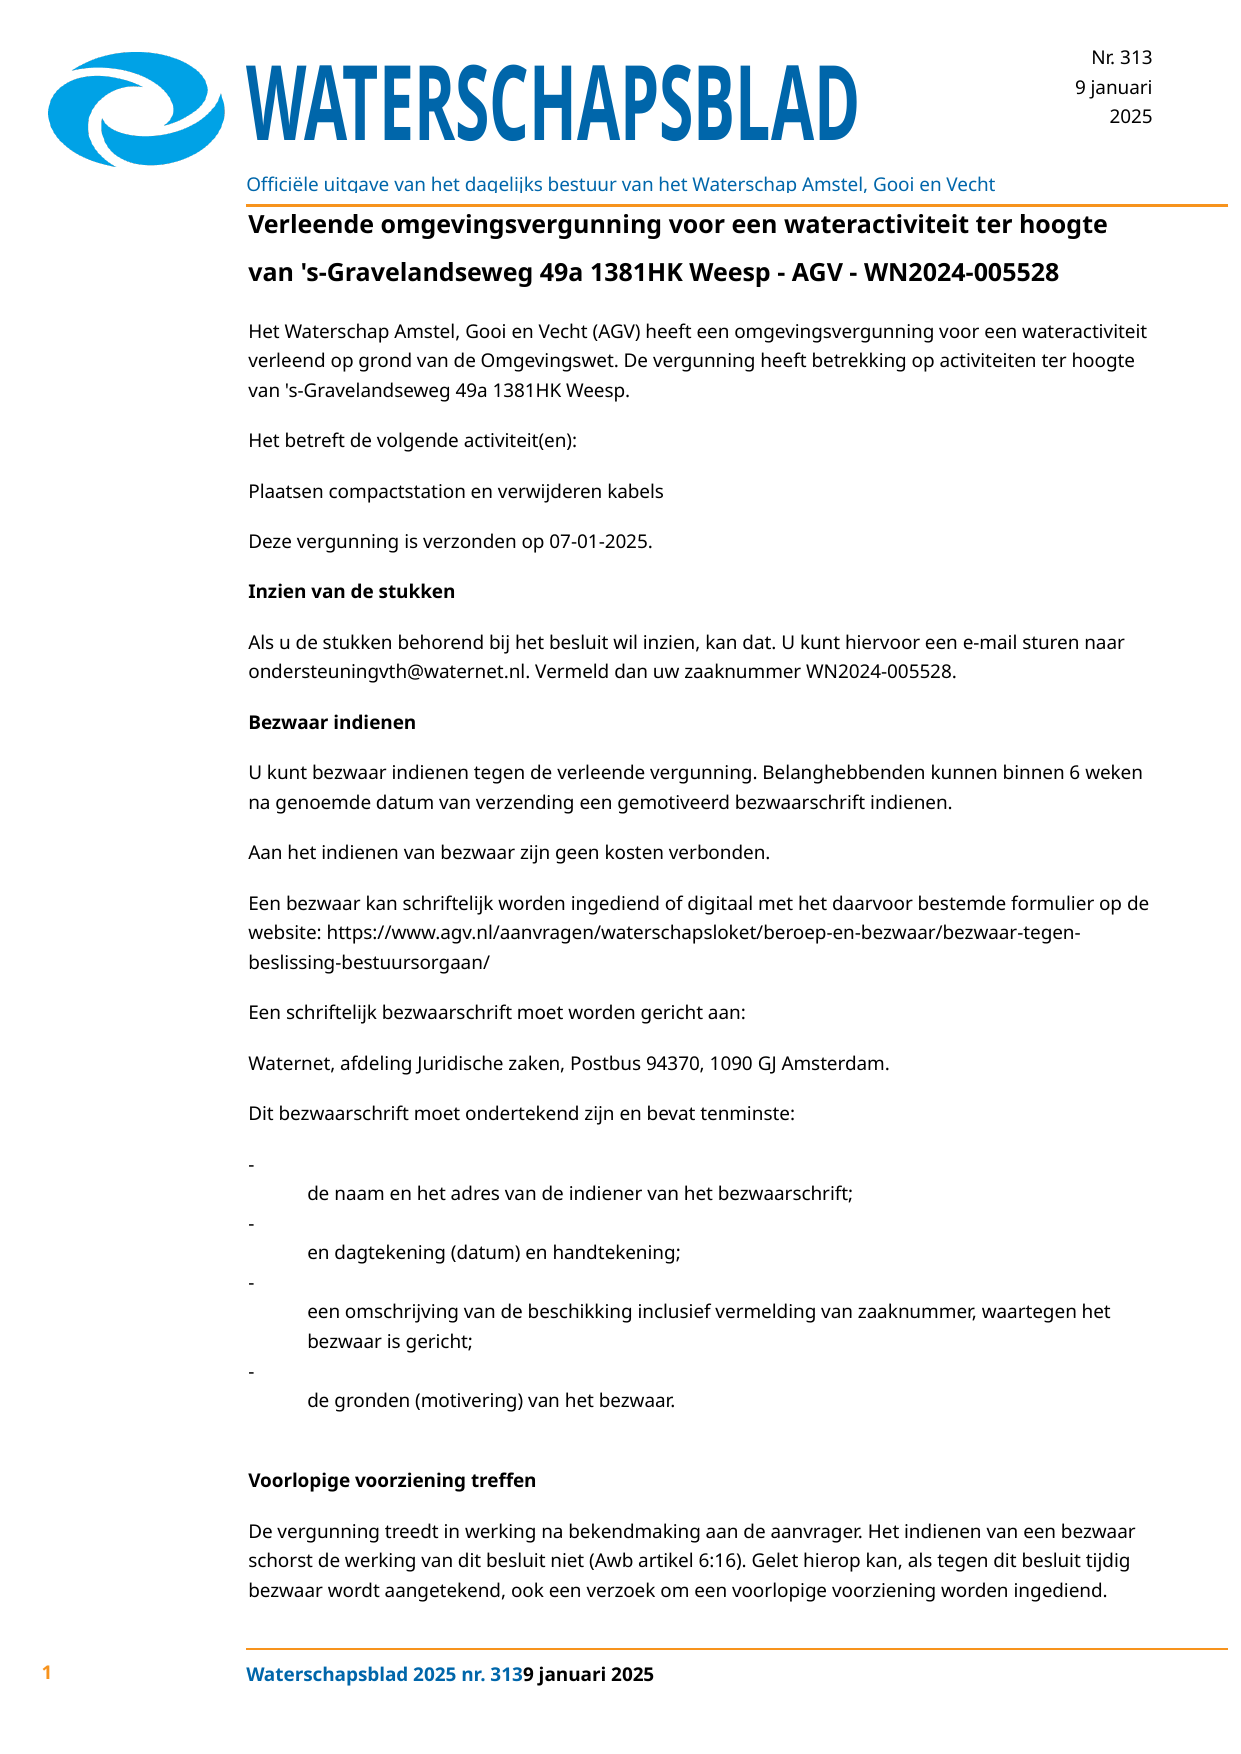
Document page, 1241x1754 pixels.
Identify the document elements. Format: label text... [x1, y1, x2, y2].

text Aan het indienen van bezwaar zijn geen kosten verbonden. [248, 839, 1152, 865]
text Voorlopige voorziening treffen [248, 1467, 1152, 1493]
text Een bezwaar kan schriftelijk worden ingediend of digitaal met het daarvoor bestemde formulier op de website: https://www.agv.nl/aanvragen/waterschapsloket/beroep-en-bezwaar/bezwaar-tegen-beslissing-bestuursorgaan/ [248, 890, 1152, 975]
text Verleende omgevingsvergunning voor een wateractiviteit ter hoogte van 's-Gravelandseweg 49a 1381HK Weesp - AGV - WN2024-005528 [248, 207, 1152, 288]
list een omschrijving van de beschikking inclusief vermelding van zaaknummer, waartegen het bezwaar is gericht; [248, 1299, 1152, 1354]
text Als u de stukken behorend bij het besluit wil inzien, kan dat. U kunt hiervoor een e-mail sturen naar ondersteuningvth@waternet.nl. Vermeld dan uw zaaknummer WN2024-005528. [248, 629, 1152, 684]
list en dagtekening (datum) en handtekening; [248, 1239, 1152, 1265]
text De vergunning treedt in werking na bekendmaking aan de aanvrager. Het indienen van een bezwaar schorst de werking van dit besluit niet (Awb artikel 6:16). Gelet hierop kan, als tegen dit besluit tijdig bezwaar wordt aangetekend, ook een verzoek om een voorlopige voorziening worden ingediend. [248, 1518, 1152, 1603]
picture [41, 47, 231, 172]
text U kunt bezwaar indienen tegen de verleende vergunning. Belanghebbenden kunnen binnen 6 weken na genoemde datum van verzending een gemotiveerd bezwaarschrift indienen. [248, 759, 1152, 815]
text Het Waterschap Amstel, Gooi en Vecht (AGV) heeft een omgevingsvergunning voor een wateractiviteit verleend op grond van de Omgevingswet. De vergunning heeft betrekking op activiteiten ter hoogte van 's-Gravelandseweg 49a 1381HK Weesp. [248, 318, 1152, 403]
list de naam en het adres van de indiener van het bezwaarschrift; [248, 1180, 1152, 1206]
text Plaatsen compactstation en verwijderen kabels [248, 478, 1152, 504]
text Waternet, afdeling Juridische zaken, Postbus 94370, 1090 GJ Amsterdam. [248, 1050, 1152, 1076]
text Inzien van de stukken [248, 579, 1152, 604]
text Deze vergunning is verzonden op 07-01-2025. [248, 528, 1152, 554]
list de gronden (motivering) van het bezwaar. [248, 1387, 1152, 1413]
text Een schriftelijk bezwaarschrift moet worden gericht aan: [248, 999, 1152, 1025]
text Het betreft de volgende activiteit(en): [248, 427, 1152, 453]
text Dit bezwaarschrift moet ondertekend zijn en bevat tenminste: [248, 1100, 1152, 1126]
text Bezwaar indienen [248, 709, 1152, 735]
